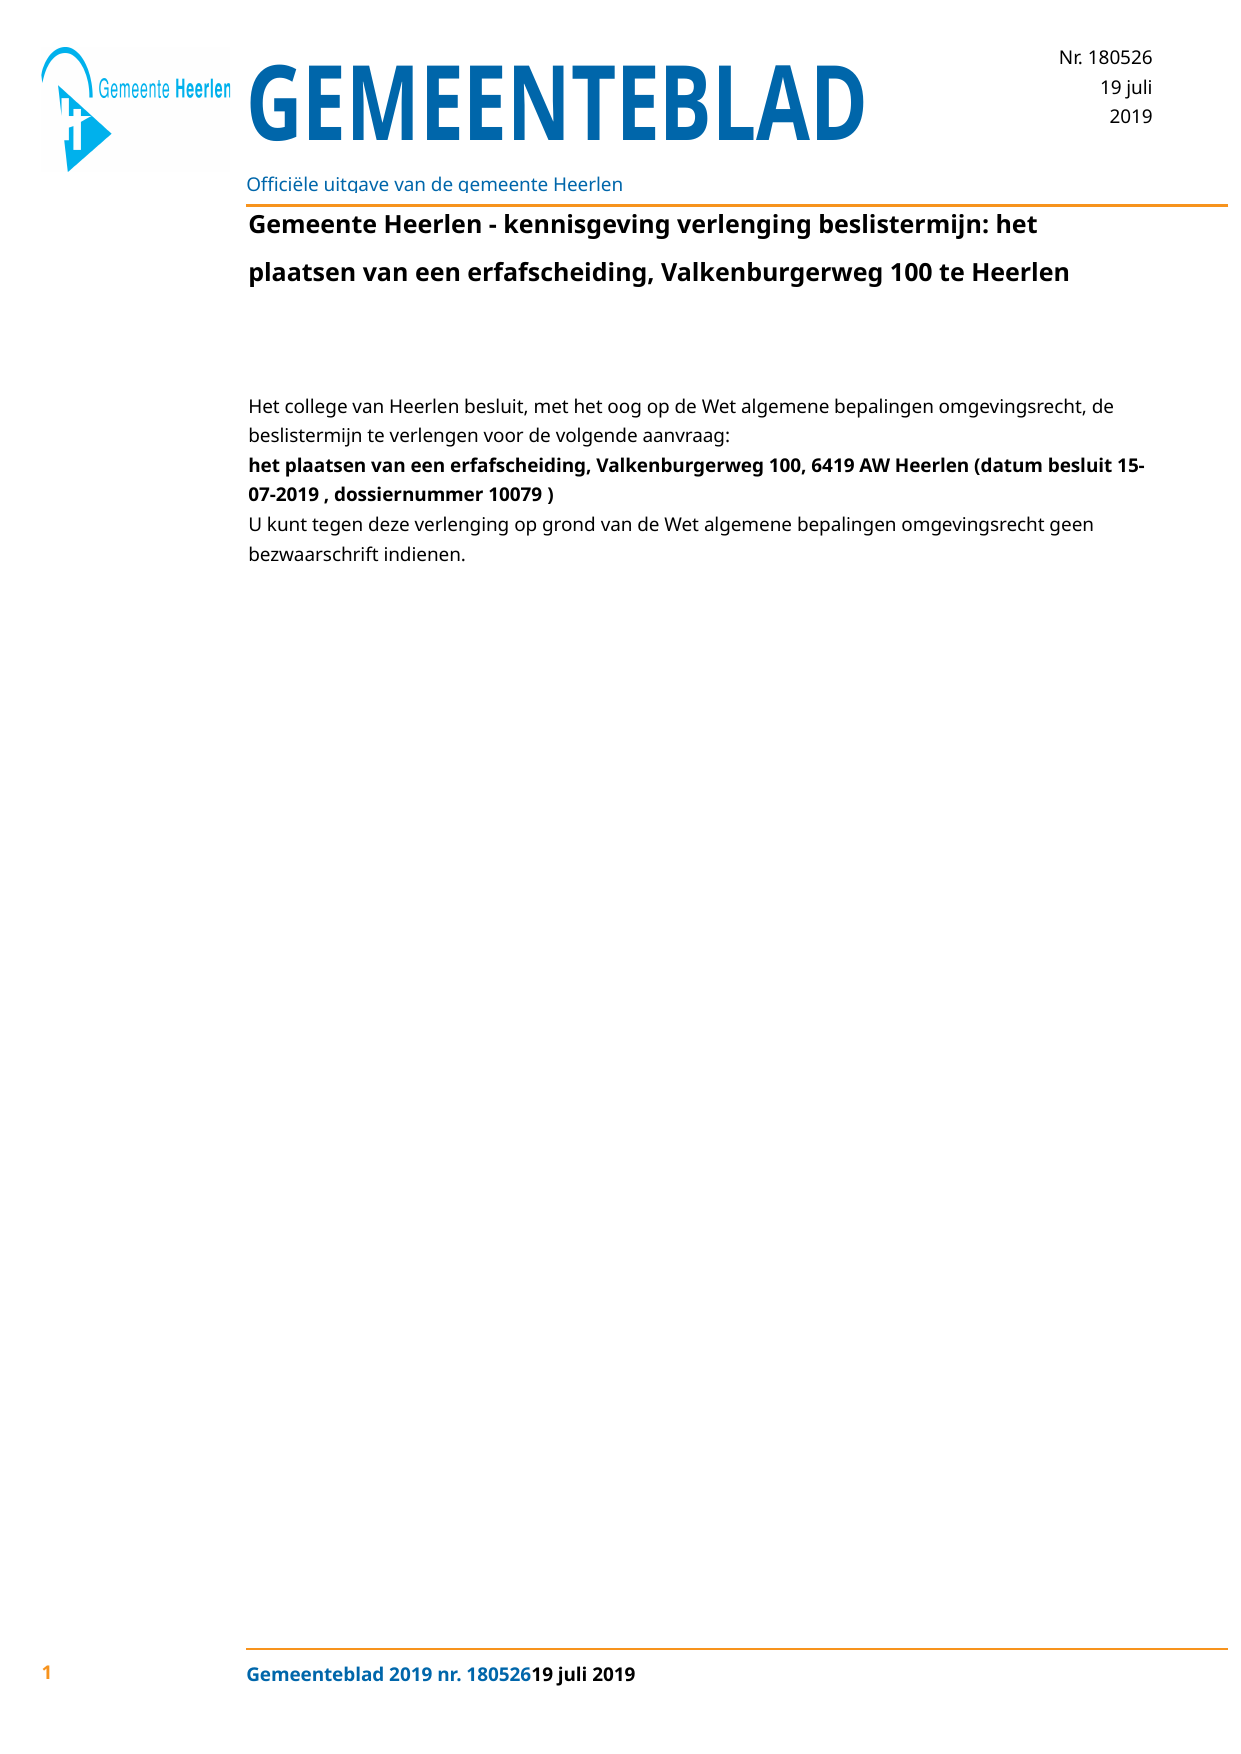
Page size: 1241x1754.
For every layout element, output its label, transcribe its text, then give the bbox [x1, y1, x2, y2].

text U kunt tegen deze verlenging op grond van de Wet algemene bepalingen omgevingsrecht geen bezwaarschrift indienen. [248, 511, 1152, 567]
picture [41, 47, 231, 172]
picture [41, 47, 58, 70]
text Gemeente Heerlen - kennisgeving verlenging beslistermijn: het plaatsen van een erfafscheiding, Valkenburgerweg 100 te Heerlen [248, 207, 1152, 288]
text het plaatsen van een erfafscheiding, Valkenburgerweg 100, 6419 AW Heerlen (datum besluit 15-07-2019 , dossiernummer 10079 ) [248, 452, 1152, 507]
text Het college van Heerlen besluit, met het oog op de Wet algemene bepalingen omgevingsrecht, de beslistermijn te verlengen voor de volgende aanvraag: [248, 393, 1152, 448]
